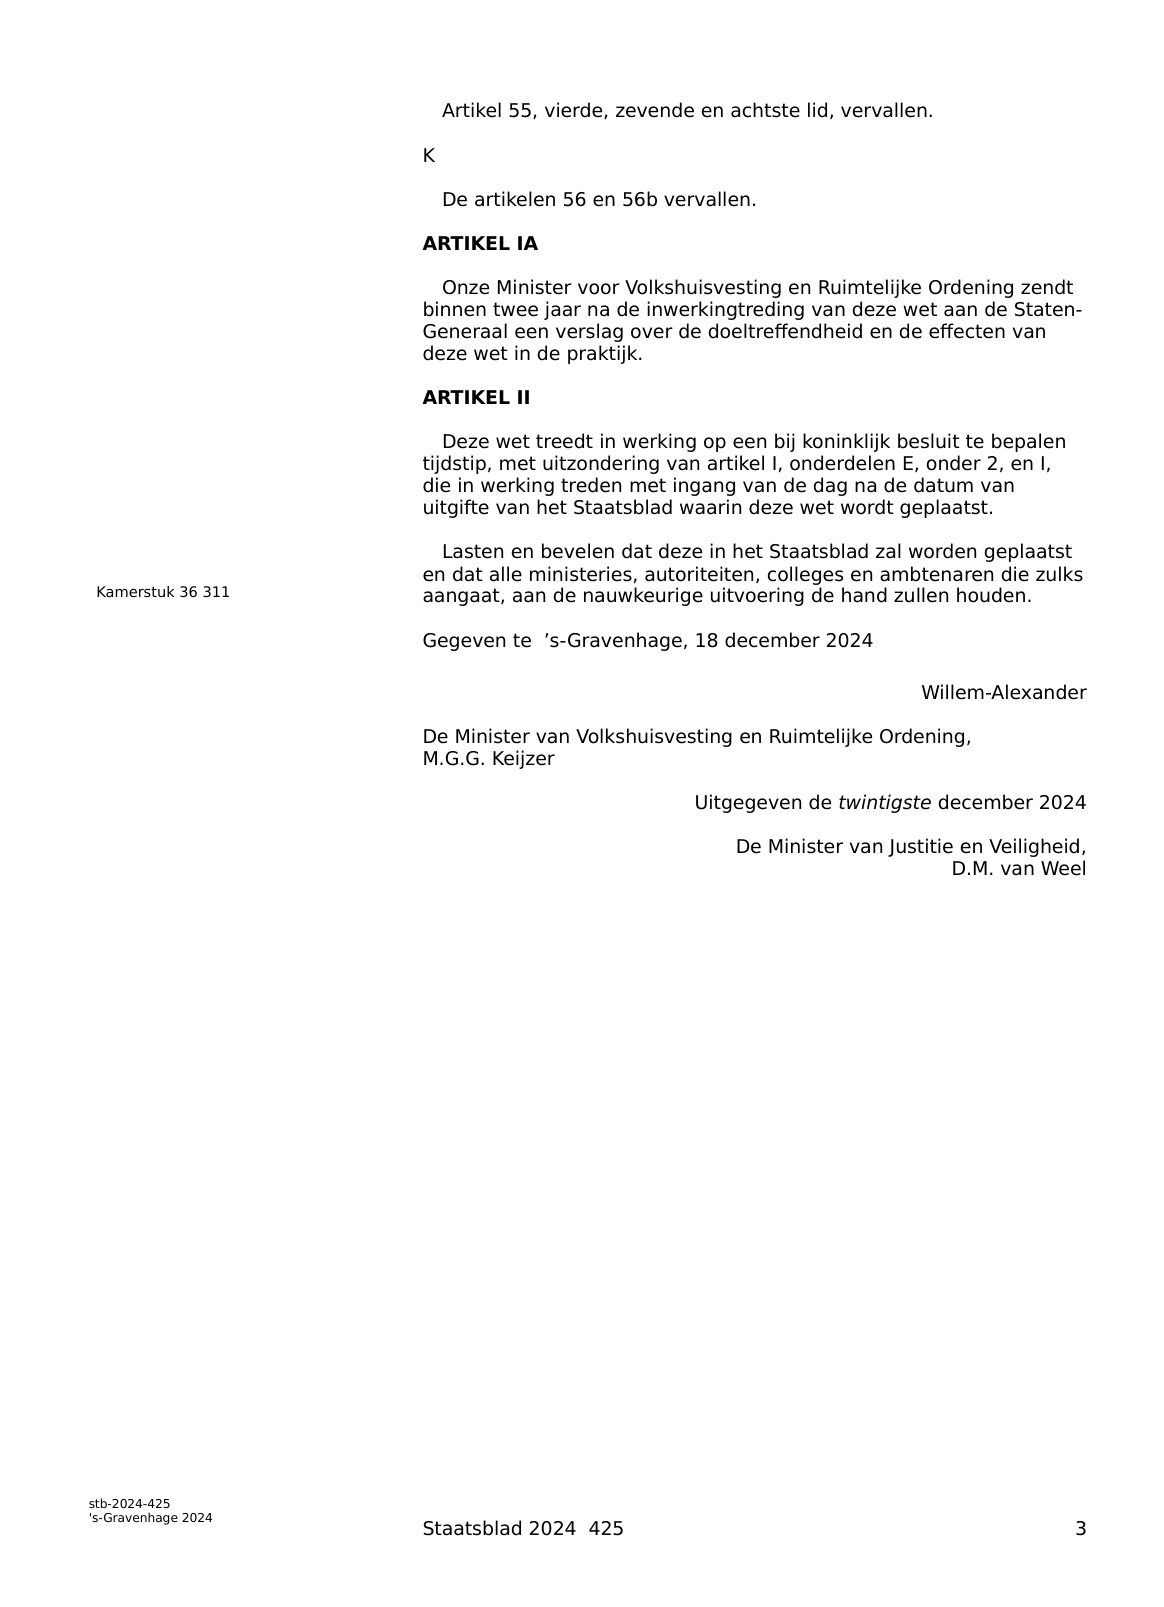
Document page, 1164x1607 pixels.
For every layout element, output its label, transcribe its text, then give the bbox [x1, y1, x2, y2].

text De artikelen 56 en 56b vervallen. [422, 189, 1087, 211]
text De Minister van Volkshuisvesting en Ruimtelijke Ordening, M.G.G. Keijzer [422, 726, 1087, 770]
text K [422, 144, 1087, 167]
text De Minister van Justitie en Veiligheid, D.M. van Weel [422, 836, 1087, 880]
text Gegeven te ’s-Gravenhage, 18 december 2024 [422, 629, 1087, 652]
text Lasten en bevelen dat deze in het Staatsblad zal worden geplaatst en dat alle ministeries, autoriteiten, colleges en ambtenaren die zulks aangaat, aan de nauwkeurige uitvoering de hand zullen houden. [422, 541, 1087, 607]
text Onze Minister voor Volkshuisvesting en Ruimtelijke Ordening zendt binnen twee jaar na de inwerkingtreding van deze wet aan de Staten-Generaal een verslag over de doeltreffendheid en de effecten van deze wet in de praktijk. [422, 277, 1087, 365]
subtitle ARTIKEL IA [422, 233, 1087, 255]
subtitle ARTIKEL II [422, 387, 1087, 409]
text Artikel 55, vierde, zevende en achtste lid, vervallen. [422, 100, 1087, 122]
text Kamerstuk 36 311 [77, 584, 396, 601]
text 's-Gravenhage 2024 [88, 1511, 323, 1525]
text stb-2024-425 [88, 1497, 323, 1511]
text Uitgegeven de twintigste december 2024 [422, 792, 1087, 814]
text Willem-Alexander [422, 682, 1087, 703]
text Deze wet treedt in werking op een bij koninklijk besluit te bepalen tijdstip, met uitzondering van artikel I, onderdelen E, onder 2, en I, die in werking treden met ingang van de dag na de datum van uitgifte van het Staatsblad waarin deze wet wordt geplaatst. [422, 431, 1087, 519]
